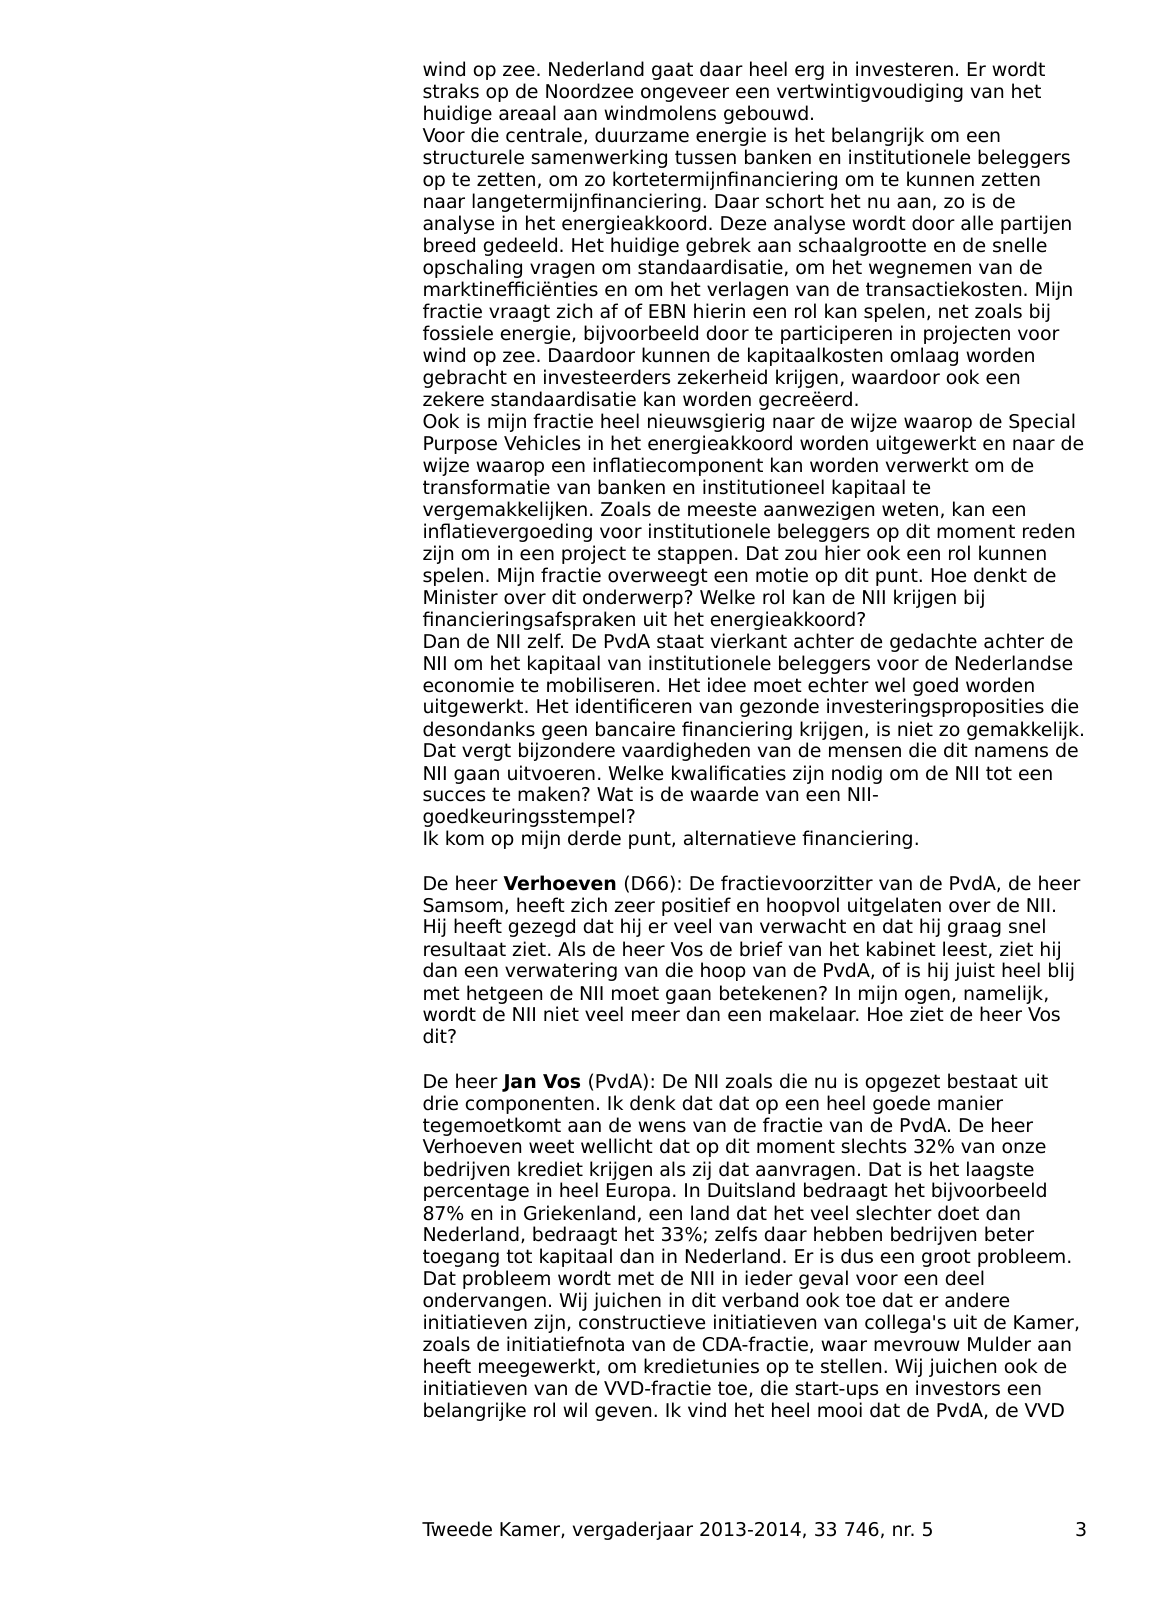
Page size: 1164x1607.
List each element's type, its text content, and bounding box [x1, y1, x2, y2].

text Dan de NII zelf. De PvdA staat vierkant achter de gedachte achter de NII om het kapitaal van institutionele beleggers voor de Nederlandse economie te mobiliseren. Het idee moet echter wel goed worden uitgewerkt. Het identificeren van gezonde investeringsproposities die desondanks geen bancaire financiering krijgen, is niet zo gemakkelijk. Dat vergt bijzondere vaardigheden van de mensen die dit namens de NII gaan uitvoeren. Welke kwalificaties zijn nodig om de NII tot een succes te maken? Wat is de waarde van een NII-goedkeuringsstempel? [422, 631, 1087, 828]
text Ook is mijn fractie heel nieuwsgierig naar de wijze waarop de Special Purpose Vehicles in het energieakkoord worden uitgewerkt en naar de wijze waarop een inflatiecomponent kan worden verwerkt om de transformatie van banken en institutioneel kapitaal te vergemakkelijken. Zoals de meeste aanwezigen weten, kan een inflatievergoeding voor institutionele beleggers op dit moment reden zijn om in een project te stappen. Dat zou hier ook een rol kunnen spelen. Mijn fractie overweegt een motie op dit punt. Hoe denkt de Minister over dit onderwerp? Welke rol kan de NII krijgen bij financieringsafspraken uit het energieakkoord? [422, 411, 1087, 631]
text Ik kom op mijn derde punt, alternatieve financiering. [422, 828, 1087, 850]
text De heer Verhoeven (D66): De fractievoorzitter van de PvdA, de heer Samsom, heeft zich zeer positief en hoopvol uitgelaten over de NII. Hij heeft gezegd dat hij er veel van verwacht en dat hij graag snel resultaat ziet. Als de heer Vos de brief van het kabinet leest, ziet hij dan een verwatering van die hoop van de PvdA, of is hij juist heel blij met hetgeen de NII moet gaan betekenen? In mijn ogen, namelijk, wordt de NII niet veel meer dan een makelaar. Hoe ziet de heer Vos dit? [422, 872, 1087, 1048]
text Voor die centrale, duurzame energie is het belangrijk om een structurele samenwerking tussen banken en institutionele beleggers op te zetten, om zo kortetermijnfinanciering om te kunnen zetten naar langetermijnfinanciering. Daar schort het nu aan, zo is de analyse in het energieakkoord. Deze analyse wordt door alle partijen breed gedeeld. Het huidige gebrek aan schaalgrootte en de snelle opschaling vragen om standaardisatie, om het wegnemen van de marktinefficiënties en om het verlagen van de transactiekosten. Mijn fractie vraagt zich af of EBN hierin een rol kan spelen, net zoals bij fossiele energie, bijvoorbeeld door te participeren in projecten voor wind op zee. Daardoor kunnen de kapitaalkosten omlaag worden gebracht en investeerders zekerheid krijgen, waardoor ook een zekere standaardisatie kan worden gecreëerd. [422, 125, 1087, 411]
text De heer Jan Vos (PvdA): De NII zoals die nu is opgezet bestaat uit drie componenten. Ik denk dat dat op een heel goede manier tegemoetkomt aan de wens van de fractie van de PvdA. De heer Verhoeven weet wellicht dat op dit moment slechts 32% van onze bedrijven krediet krijgen als zij dat aanvragen. Dat is het laagste percentage in heel Europa. In Duitsland bedraagt het bijvoorbeeld 87% en in Griekenland, een land dat het veel slechter doet dan Nederland, bedraagt het 33%; zelfs daar hebben bedrijven beter toegang tot kapitaal dan in Nederland. Er is dus een groot probleem. Dat probleem wordt met de NII in ieder geval voor een deel ondervangen. Wij juichen in dit verband ook toe dat er andere initiatieven zijn, constructieve initiatieven van collega's uit de Kamer, zoals de initiatiefnota van de CDA-fractie, waar mevrouw Mulder aan heeft meegewerkt, om kredietunies op te stellen. Wij juichen ook de initiatieven van de VVD-fractie toe, die start-ups en investors een belangrijke rol wil geven. Ik vind het heel mooi dat de PvdA, de VVD [422, 1071, 1087, 1422]
text wind op zee. Nederland gaat daar heel erg in investeren. Er wordt straks op de Noordzee ongeveer een vertwintigvoudiging van het huidige areaal aan windmolens gebouwd. [422, 59, 1087, 125]
